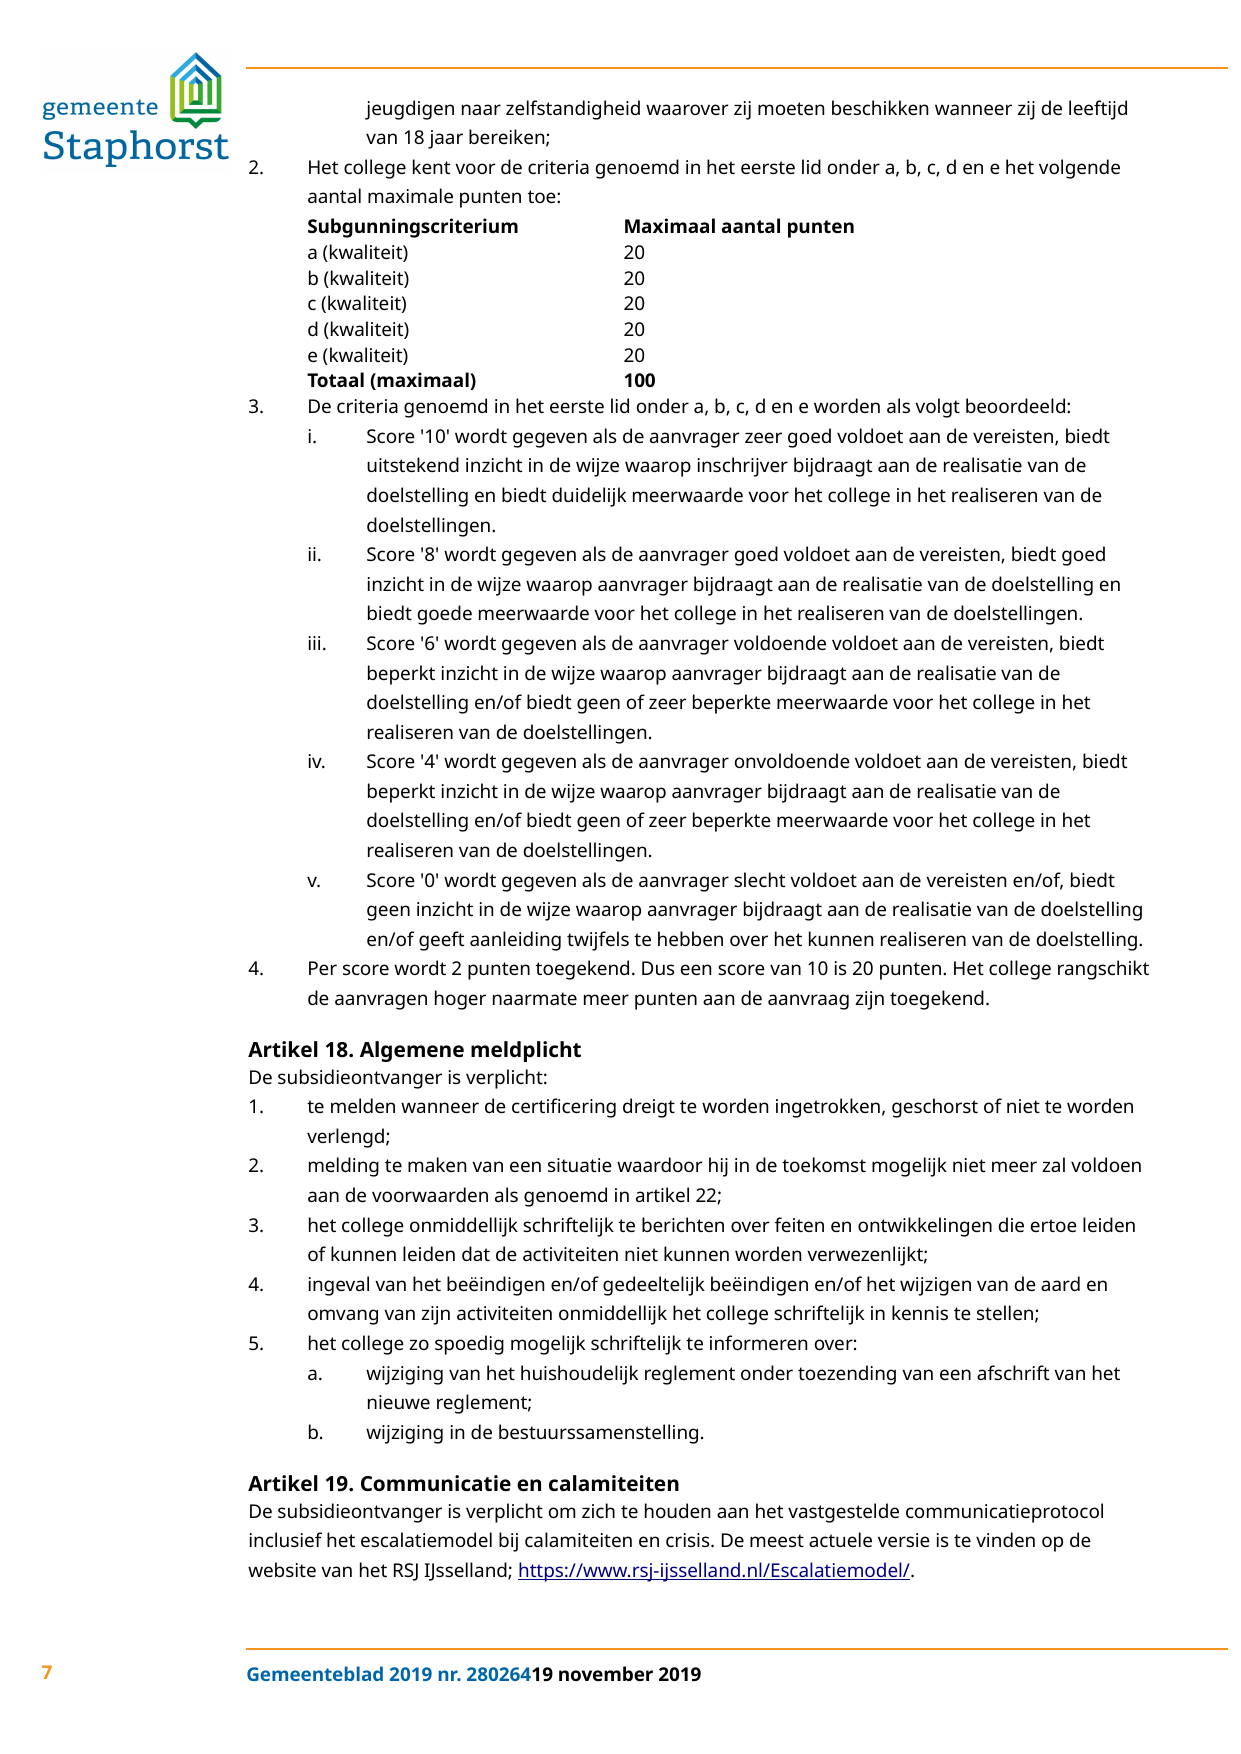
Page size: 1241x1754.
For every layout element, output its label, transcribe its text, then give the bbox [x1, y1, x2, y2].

table_cell 20 [623, 342, 1211, 368]
list het college zo spoedig mogelijk schriftelijk te informeren over: [248, 1330, 1152, 1356]
list Het college kent voor de criteria genoemd in het eerste lid onder a, b, c, d en e het volgende aantal maximale punten toe: [248, 154, 1152, 209]
list Score '4' wordt gegeven als de aanvrager onvoldoende voldoet aan de vereisten, biedt beperkt inzicht in de wijze waarop aanvrager bijdraagt aan de realisatie van de doelstelling en/of biedt geen of zeer beperkte meerwaarde voor het college in het realiseren van de doelstellingen. [307, 748, 1152, 863]
table_cell 20 [623, 265, 1211, 290]
table_cell Totaal (maximaal) [307, 368, 623, 393]
text De subsidieontvanger is verplicht: [248, 1064, 1152, 1090]
list Score '10' wordt gegeven als de aanvrager zeer goed voldoet aan de vereisten, biedt uitstekend inzicht in de wijze waarop inschrijver bijdraagt aan de realisatie van de doelstelling en biedt duidelijk meerwaarde voor het college in het realiseren van de doelstellingen. [307, 423, 1152, 537]
table_cell c (kwaliteit) [307, 290, 623, 316]
table_cell 20 [623, 290, 1211, 316]
list Per score wordt 2 punten toegekend. Dus een score van 10 is 20 punten. Het college rangschikt de aanvragen hoger naarmate meer punten aan de aanvraag zijn toegekend. [248, 956, 1152, 1011]
list ingeval van het beëindigen en/of gedeeltelijk beëindigen en/of het wijzigen van de aard en omvang van zijn activiteiten onmiddellijk het college schriftelijk in kennis te stellen; [248, 1271, 1152, 1326]
list wijziging van het huishoudelijk reglement onder toezending van een afschrift van het nieuwe reglement; [307, 1360, 1152, 1415]
picture [41, 47, 231, 172]
table_header Subgunningscriterium [307, 213, 623, 239]
list Score '0' wordt gegeven als de aanvrager slecht voldoet aan de vereisten en/of, biedt geen inzicht in de wijze waarop aanvrager bijdraagt aan de realisatie van de doelstelling en/of geeft aanleiding twijfels te hebben over het kunnen realiseren van de doelstelling. [307, 867, 1152, 952]
table_cell a (kwaliteit) [307, 239, 623, 265]
table_cell d (kwaliteit) [307, 316, 623, 342]
table_cell b (kwaliteit) [307, 265, 623, 290]
text De subsidieontvanger is verplicht om zich te houden aan het vastgestelde communicatieprotocol inclusief het escalatiemodel bij calamiteiten en crisis. De meest actuele versie is te vinden op de website van het RSJ IJsselland; https://www.rsj-ijsselland.nl/Escalatiemodel/. [248, 1498, 1152, 1583]
list te melden wanneer de certificering dreigt te worden ingetrokken, geschorst of niet te worden verlengd; [248, 1093, 1152, 1149]
table_cell 20 [623, 239, 1211, 265]
text Artikel 19. Communicatie en calamiteiten [248, 1469, 1152, 1498]
table_cell e (kwaliteit) [307, 342, 623, 368]
list wijziging in de bestuurssamenstelling. [307, 1419, 1152, 1445]
list jeugdigen naar zelfstandigheid waarover zij moeten beschikken wanneer zij de leeftijd van 18 jaar bereiken; [307, 95, 1152, 150]
list Score '6' wordt gegeven als de aanvrager voldoende voldoet aan de vereisten, biedt beperkt inzicht in de wijze waarop aanvrager bijdraagt aan de realisatie van de doelstelling en/of biedt geen of zeer beperkte meerwaarde voor het college in het realiseren van de doelstellingen. [307, 630, 1152, 744]
list melding te maken van een situatie waardoor hij in de toekomst mogelijk niet meer zal voldoen aan de voorwaarden als genoemd in artikel 22; [248, 1153, 1152, 1208]
table_header Maximaal aantal punten [623, 213, 1211, 239]
list het college onmiddellijk schriftelijk te berichten over feiten en ontwikkelingen die ertoe leiden of kunnen leiden dat de activiteiten niet kunnen worden verwezenlijkt; [248, 1212, 1152, 1267]
table_cell 20 [623, 316, 1211, 342]
list Score '8' wordt gegeven als de aanvrager goed voldoet aan de vereisten, biedt goed inzicht in de wijze waarop aanvrager bijdraagt aan de realisatie van de doelstelling en biedt goede meerwaarde voor het college in het realiseren van de doelstellingen. [307, 541, 1152, 626]
list De criteria genoemd in het eerste lid onder a, b, c, d en e worden als volgt beoordeeld: [248, 393, 1152, 419]
table_cell 100 [623, 368, 1211, 393]
text Artikel 18. Algemene meldplicht [248, 1036, 1152, 1064]
